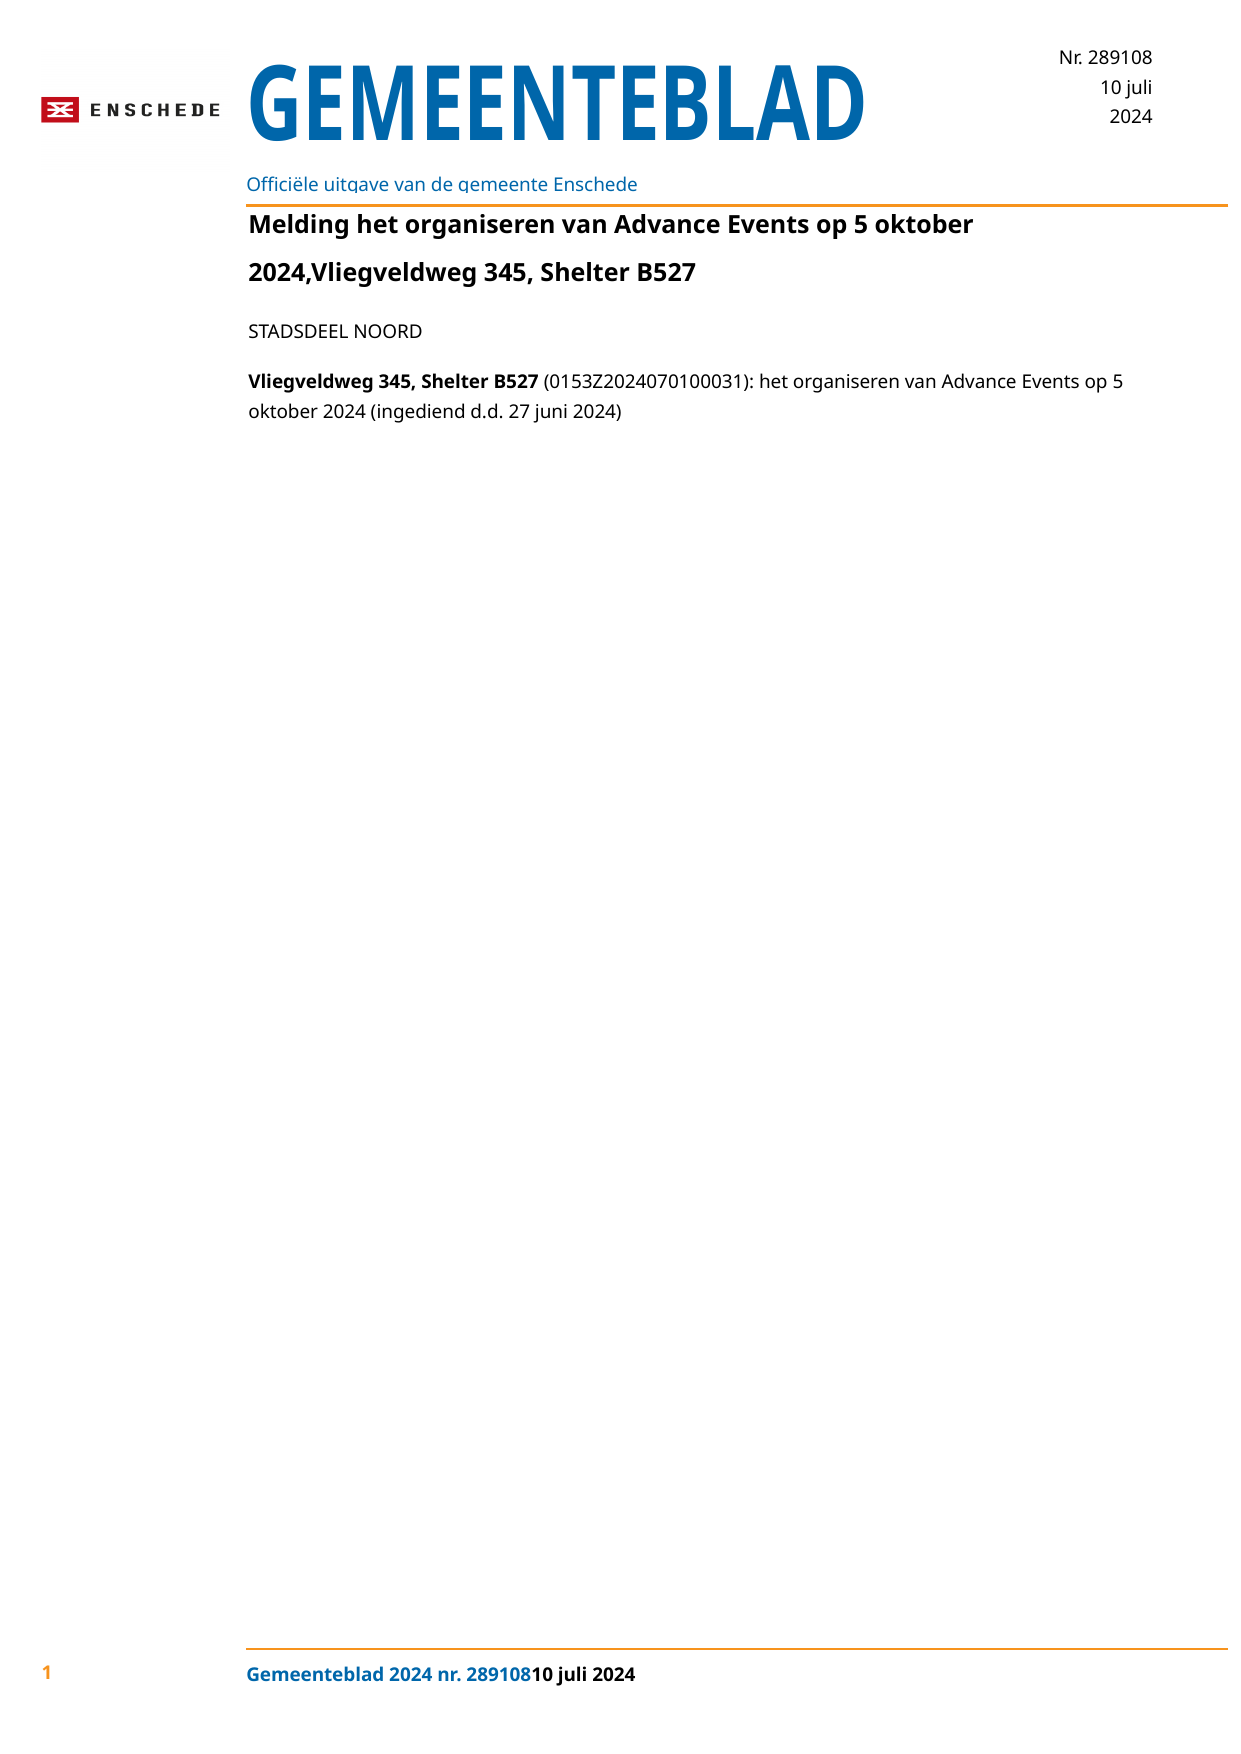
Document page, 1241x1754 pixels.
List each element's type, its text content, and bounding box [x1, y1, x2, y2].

text Melding het organiseren van Advance Events op 5 oktober 2024,Vliegveldweg 345, Shelter B527 [248, 207, 1152, 288]
picture [41, 47, 231, 172]
text STADSDEEL NOORD [248, 318, 1152, 344]
text Vliegveldweg 345, Shelter B527 (0153Z2024070100031): het organiseren van Advance Events op 5 oktober 2024 (ingediend d.d. 27 juni 2024) [248, 368, 1152, 424]
